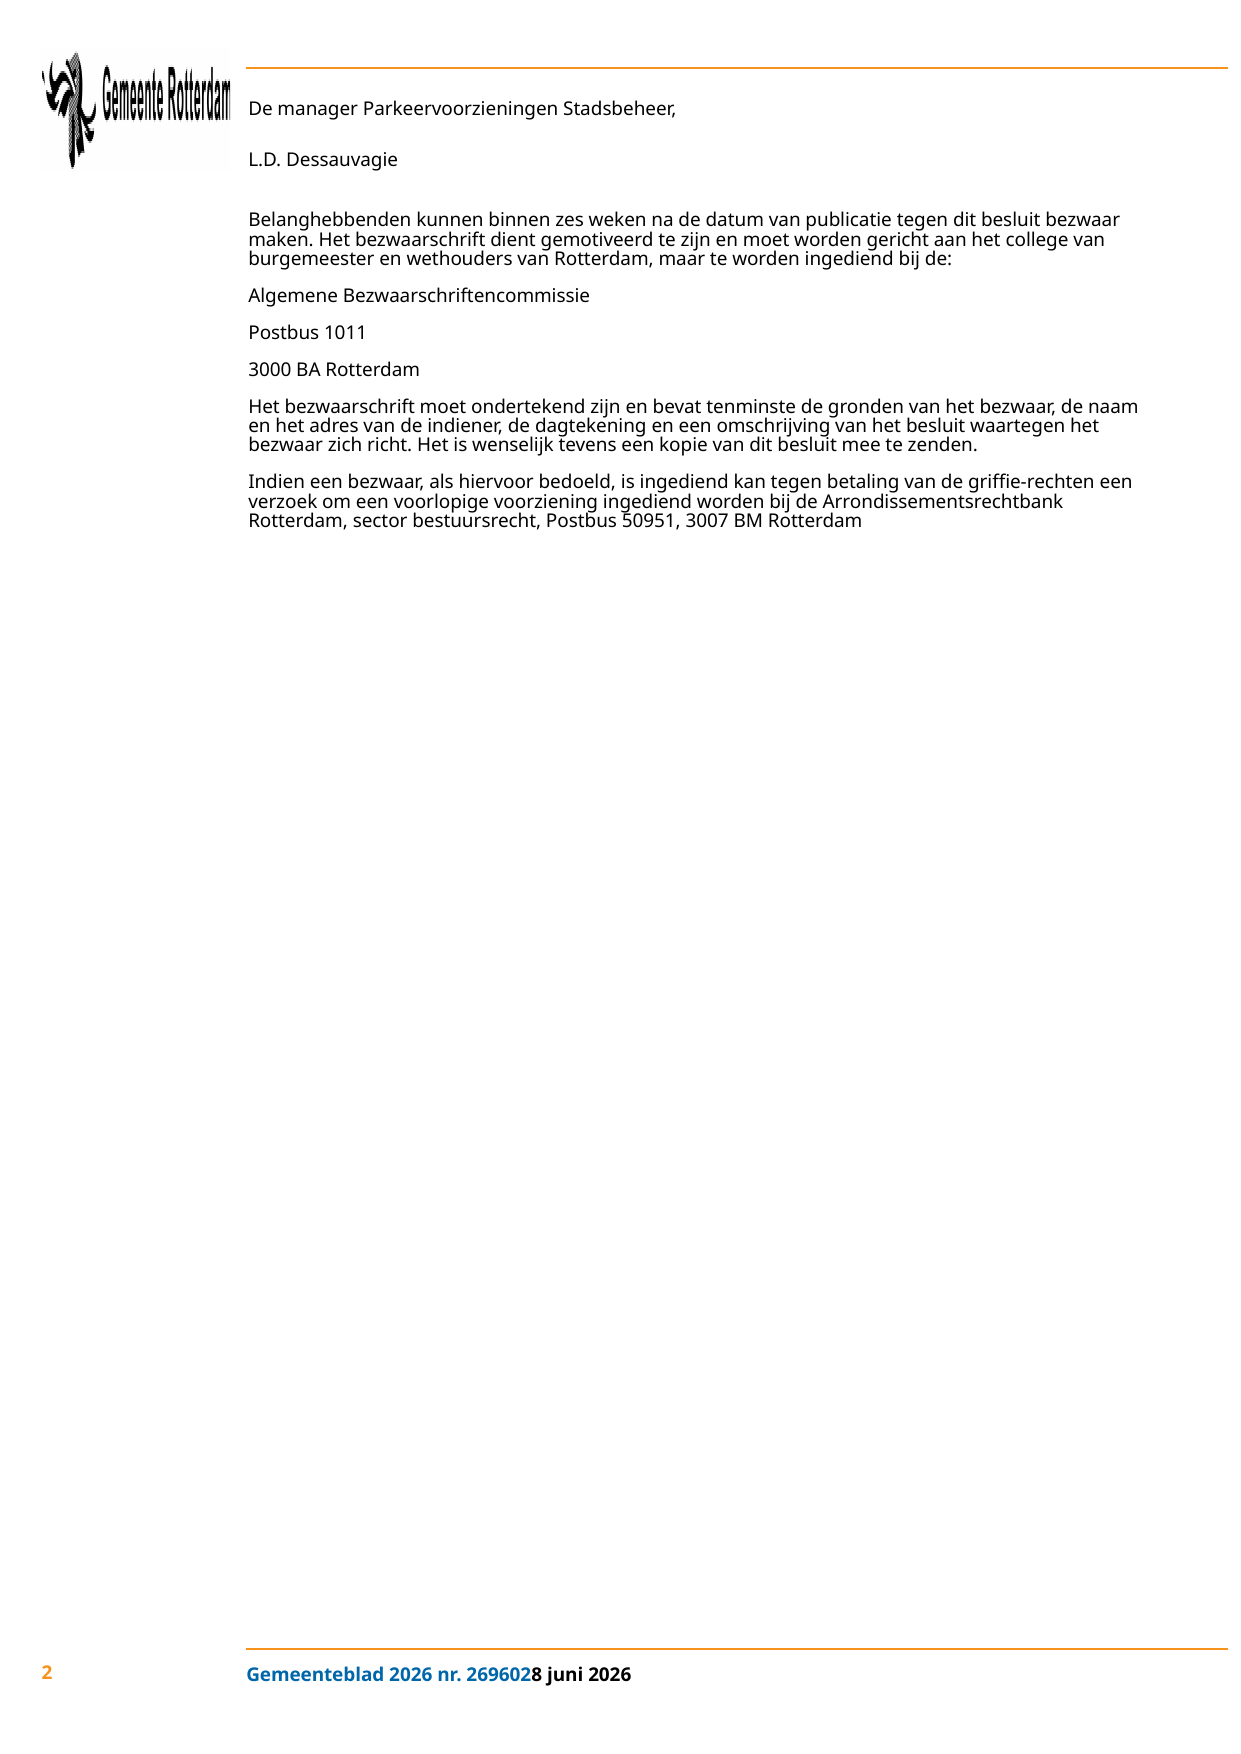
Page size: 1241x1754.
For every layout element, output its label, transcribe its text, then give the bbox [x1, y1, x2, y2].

text L.D. Dessauvagie [248, 146, 1152, 172]
text Belanghebbenden kunnen binnen zes weken na de datum van publicatie tegen dit besluit bezwaar maken. Het bezwaarschrift dient gemotiveerd te zijn en moet worden gericht aan het college van burgemeester en wethouders van Rotterdam, maar te worden ingediend bij de: [248, 211, 1152, 269]
text 3000 BA Rotterdam [248, 361, 1152, 380]
text Indien een bezwaar, als hiervoor bedoeld, is ingediend kan tegen betaling van de griffie-rechten een verzoek om een voorlopige voorziening ingediend worden bij de Arrondissementsrechtbank Rotterdam, sector bestuursrecht, Postbus 50951, 3007 BM Rotterdam [248, 473, 1152, 531]
text Postbus 1011 [248, 324, 1152, 343]
picture [41, 47, 231, 172]
text Het bezwaarschrift moet ondertekend zijn en bevat tenminste de gronden van het bezwaar, de naam en het adres van de indiener, de dagtekening en een omschrijving van het besluit waartegen het bezwaar zich richt. Het is wenselijk tevens een kopie van dit besluit mee te zenden. [248, 398, 1152, 456]
text De manager Parkeervoorzieningen Stadsbeheer, [248, 95, 1152, 121]
text Algemene Bezwaarschriftencommissie [248, 287, 1152, 306]
